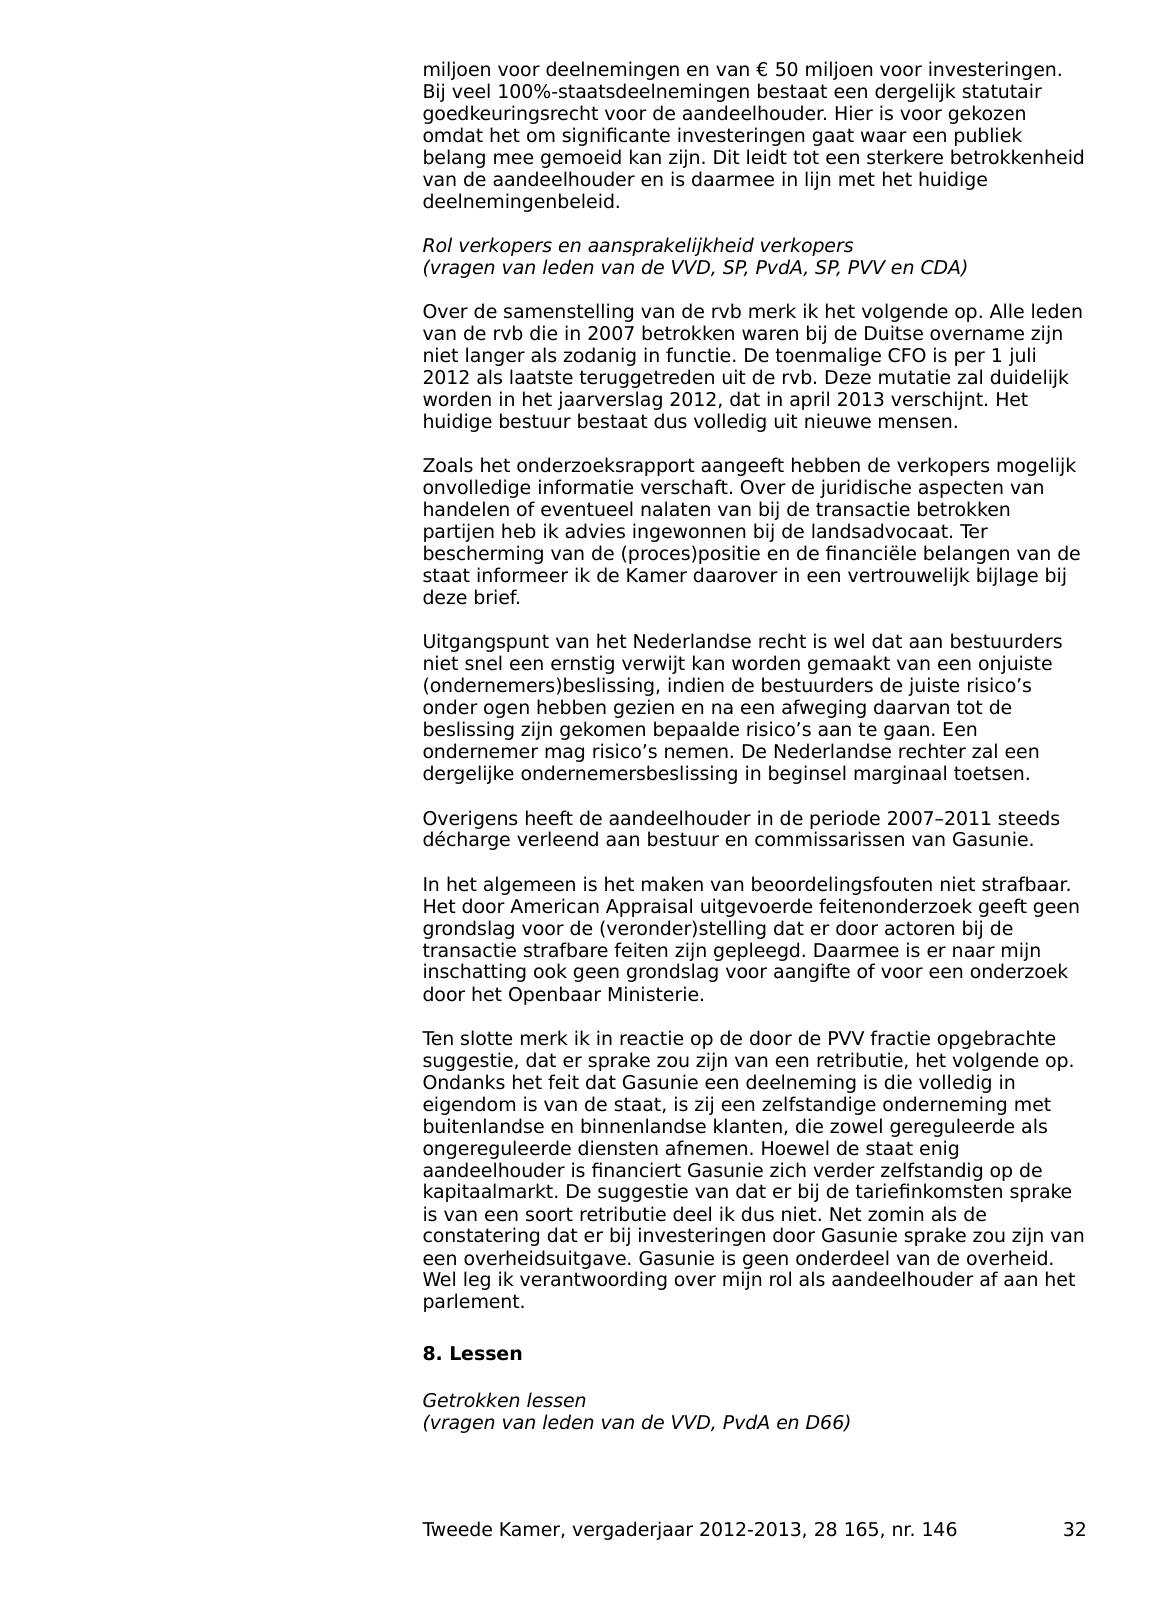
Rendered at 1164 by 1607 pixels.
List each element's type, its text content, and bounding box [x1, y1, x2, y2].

text Uitgangspunt van het Nederlandse recht is wel dat aan bestuurders niet snel een ernstig verwijt kan worden gemaakt van een onjuiste (ondernemers)beslissing, indien de bestuurders de juiste risico’s onder ogen hebben gezien en na een afweging daarvan tot de beslissing zijn gekomen bepaalde risico’s aan te gaan. Een ondernemer mag risico’s nemen. De Nederlandse rechter zal een dergelijke ondernemersbeslissing in beginsel marginaal toetsen. [422, 631, 1087, 785]
text Rol verkopers en aansprakelijkheid verkopers [422, 235, 1087, 257]
text Getrokken lessen [422, 1390, 1087, 1412]
text Ten slotte merk ik in reactie op de door de PVV fractie opgebrachte suggestie, dat er sprake zou zijn van een retributie, het volgende op. Ondanks het feit dat Gasunie een deelneming is die volledig in eigendom is van de staat, is zij een zelfstandige onderneming met buitenlandse en binnenlandse klanten, die zowel gereguleerde als ongereguleerde diensten afnemen. Hoewel de staat enig aandeelhouder is financiert Gasunie zich verder zelfstandig op de kapitaalmarkt. De suggestie van dat er bij de tariefinkomsten sprake is van een soort retributie deel ik dus niet. Net zomin als de constatering dat er bij investeringen door Gasunie sprake zou zijn van een overheidsuitgave. Gasunie is geen onderdeel van de overheid. Wel leg ik verantwoording over mijn rol als aandeelhouder af aan het parlement. [422, 1028, 1087, 1313]
text Zoals het onderzoeksrapport aangeeft hebben de verkopers mogelijk onvolledige informatie verschaft. Over de juridische aspecten van handelen of eventueel nalaten van bij de transactie betrokken partijen heb ik advies ingewonnen bij de landsadvocaat. Ter bescherming van de (proces)positie en de financiële belangen van de staat informeer ik de Kamer daarover in een vertrouwelijk bijlage bij deze brief. [422, 455, 1087, 609]
text Over de samenstelling van de rvb merk ik het volgende op. Alle leden van de rvb die in 2007 betrokken waren bij de Duitse overname zijn niet langer als zodanig in functie. De toenmalige CFO is per 1 juli 2012 als laatste teruggetreden uit de rvb. Deze mutatie zal duidelijk worden in het jaarverslag 2012, dat in april 2013 verschijnt. Het huidige bestuur bestaat dus volledig uit nieuwe mensen. [422, 301, 1087, 433]
text In het algemeen is het maken van beoordelingsfouten niet strafbaar. Het door American Appraisal uitgevoerde feitenonderzoek geeft geen grondslag voor de (veronder)stelling dat er door actoren bij de transactie strafbare feiten zijn gepleegd. Daarmee is er naar mijn inschatting ook geen grondslag voor aangifte of voor een onderzoek door het Openbaar Ministerie. [422, 873, 1087, 1005]
text Overigens heeft de aandeelhouder in de periode 2007–2011 steeds décharge verleend aan bestuur en commissarissen van Gasunie. [422, 807, 1087, 851]
subtitle 8. Lessen [422, 1343, 1087, 1365]
text (vragen van leden van de VVD, PvdA en D66) [422, 1412, 1087, 1434]
text (vragen van leden van de VVD, SP, PvdA, SP, PVV en CDA) [422, 257, 1087, 279]
text miljoen voor deelnemingen en van € 50 miljoen voor investeringen. Bij veel 100%-staatsdeelnemingen bestaat een dergelijk statutair goedkeuringsrecht voor de aandeelhouder. Hier is voor gekozen omdat het om significante investeringen gaat waar een publiek belang mee gemoeid kan zijn. Dit leidt tot een sterkere betrokkenheid van de aandeelhouder en is daarmee in lijn met het huidige deelnemingenbeleid. [422, 59, 1087, 213]
